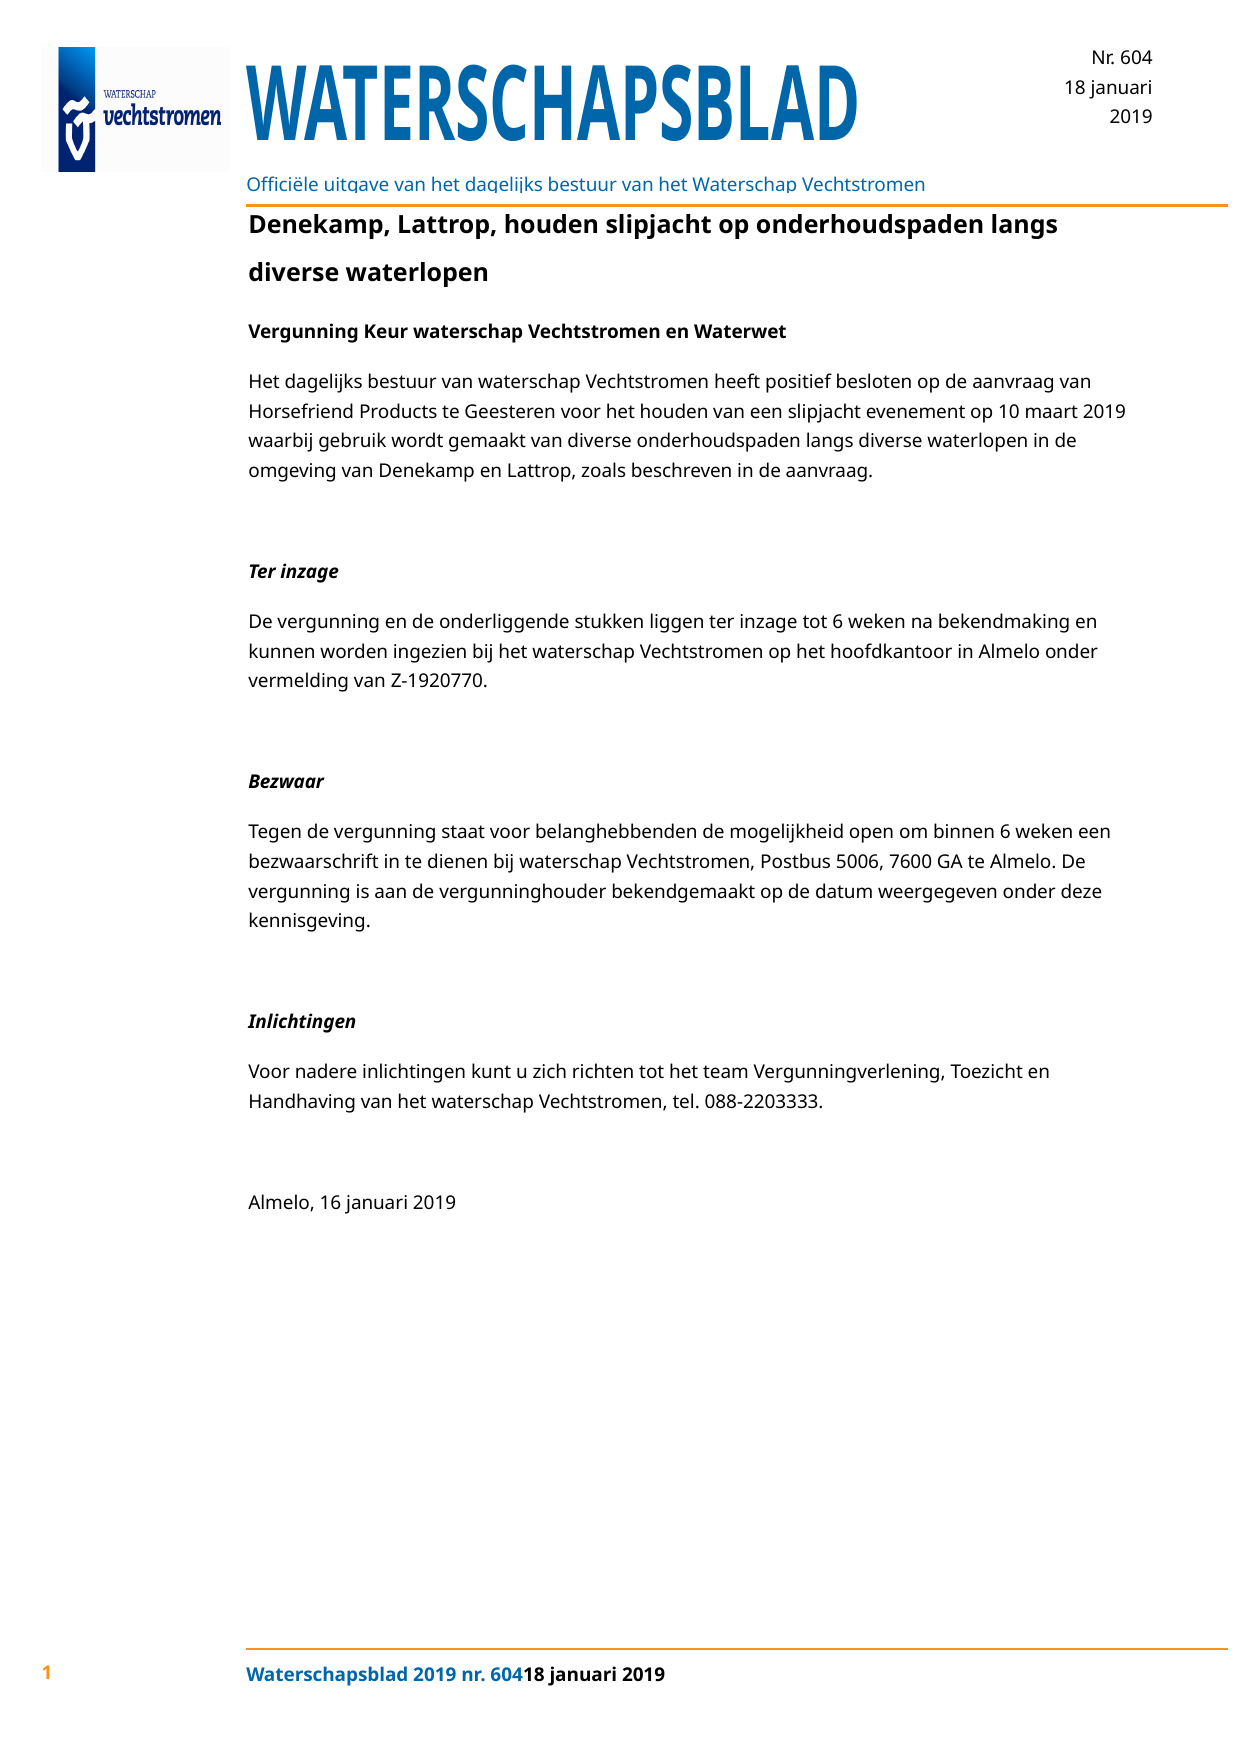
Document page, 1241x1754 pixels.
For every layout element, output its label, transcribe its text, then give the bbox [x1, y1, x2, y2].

text Almelo, 16 januari 2019 [248, 1189, 1152, 1215]
text Tegen de vergunning staat voor belanghebbenden de mogelijkheid open om binnen 6 weken een bezwaarschrift in te dienen bij waterschap Vechtstromen, Postbus 5006, 7600 GA te Almelo. De vergunning is aan de vergunninghouder bekendgemaakt op de datum weergegeven onder deze kennisgeving. [248, 819, 1152, 933]
text Ter inzage [248, 558, 1152, 584]
text Voor nadere inlichtingen kunt u zich richten tot het team Vergunningverlening, Toezicht en Handhaving van het waterschap Vechtstromen, tel. 088-2203333. [248, 1059, 1152, 1114]
text Het dagelijks bestuur van waterschap Vechtstromen heeft positief besloten op de aanvraag van Horsefriend Products te Geesteren voor het houden van een slipjacht evenement op 10 maart 2019 waarbij gebruik wordt gemaakt van diverse onderhoudspaden langs diverse waterlopen in de omgeving van Denekamp en Lattrop, zoals beschreven in de aanvraag. [248, 368, 1152, 483]
text De vergunning en de onderliggende stukken liggen ter inzage tot 6 weken na bekendmaking en kunnen worden ingezien bij het waterschap Vechtstromen op het hoofdkantoor in Almelo onder vermelding van Z-1920770. [248, 608, 1152, 693]
picture [41, 47, 231, 172]
text Denekamp, Lattrop, houden slipjacht op onderhoudspaden langs diverse waterlopen [248, 207, 1152, 288]
text Inlichtingen [248, 1008, 1152, 1034]
text Bezwaar [248, 768, 1152, 794]
text Vergunning Keur waterschap Vechtstromen en Waterwet [248, 318, 1152, 344]
